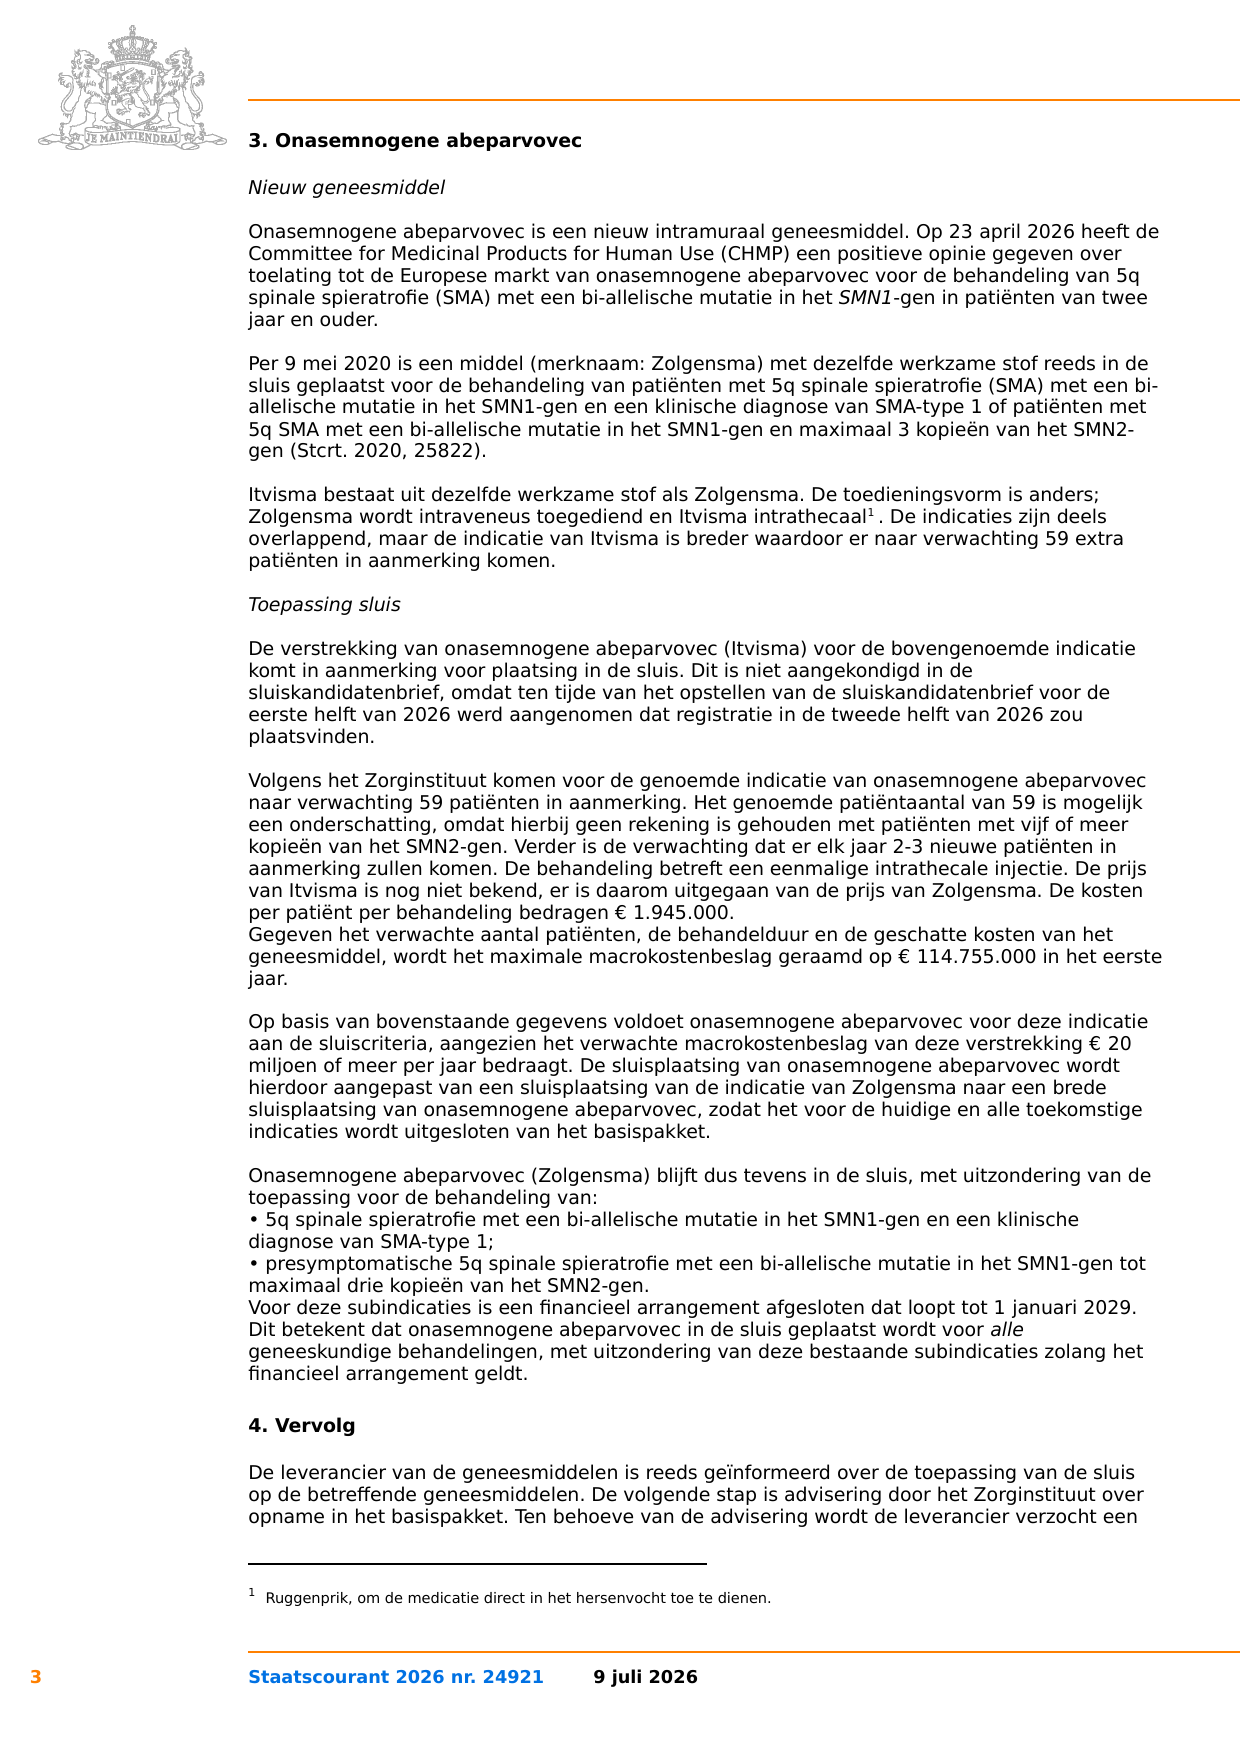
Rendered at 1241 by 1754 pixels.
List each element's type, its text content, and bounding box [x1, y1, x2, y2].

subtitle 3. Onasemnogene abeparvovec [248, 130, 1163, 152]
text Voor deze subindicaties is een financieel arrangement afgesloten dat loopt tot 1 januari 2029. Dit betekent dat onasemnogene abeparvovec in de sluis geplaatst wordt voor alle geneeskundige behandelingen, met uitzondering van deze bestaande subindicaties zolang het financieel arrangement geldt. [248, 1297, 1163, 1385]
text De verstrekking van onasemnogene abeparvovec (Itvisma) voor de bovengenoemde indicatie komt in aanmerking voor plaatsing in de sluis. Dit is niet aangekondigd in de sluiskandidatenbrief, omdat ten tijde van het opstellen van de sluiskandidatenbrief voor de eerste helft van 2026 werd aangenomen dat registratie in de tweede helft van 2026 zou plaatsvinden. [248, 638, 1163, 748]
text Per 9 mei 2020 is een middel (merknaam: Zolgensma) met dezelfde werkzame stof reeds in de sluis geplaatst voor de behandeling van patiënten met 5q spinale spieratrofie (SMA) met een bi-allelische mutatie in het SMN1-gen en een klinische diagnose van SMA-type 1 of patiënten met 5q SMA met een bi-allelische mutatie in het SMN1-gen en maximaal 3 kopieën van het SMN2-gen (Stcrt. 2020, 25822). [248, 352, 1163, 462]
text Volgens het Zorginstituut komen voor de genoemde indicatie van onasemnogene abeparvovec naar verwachting 59 patiënten in aanmerking. Het genoemde patiëntaantal van 59 is mogelijk een onderschatting, omdat hierbij geen rekening is gehouden met patiënten met vijf of meer kopieën van het SMN2-gen. Verder is de verwachting dat er elk jaar 2-3 nieuwe patiënten in aanmerking zullen komen. De behandeling betreft een eenmalige intrathecale injectie. De prijs van Itvisma is nog niet bekend, er is daarom uitgegaan van de prijs van Zolgensma. De kosten per patiënt per behandeling bedragen € 1.945.000. [248, 770, 1163, 923]
text Gegeven het verwachte aantal patiënten, de behandelduur en de geschatte kosten van het geneesmiddel, wordt het maximale macrokostenbeslag geraamd op € 114.755.000 in het eerste jaar. [248, 923, 1163, 989]
text De leverancier van de geneesmiddelen is reeds geïnformeerd over de toepassing van de sluis op de betreffende geneesmiddelen. De volgende stap is advisering door het Zorginstituut over opname in het basispakket. Ten behoeve van de advisering wordt de leverancier verzocht een [248, 1462, 1163, 1528]
subtitle Nieuw geneesmiddel [248, 177, 1163, 199]
text Itvisma bestaat uit dezelfde werkzame stof als Zolgensma. De toedieningsvorm is anders; Zolgensma wordt intraveneus toegediend en Itvisma intrathecaal. De indicaties zijn deels overlappend, maar de indicatie van Itvisma is breder waardoor er naar verwachting 59 extra patiënten in aanmerking komen. [248, 484, 1163, 572]
text • presymptomatische 5q spinale spieratrofie met een bi-allelische mutatie in het SMN1-gen tot maximaal drie kopieën van het SMN2-gen. [248, 1253, 1163, 1297]
subtitle 4. Vervolg [248, 1415, 1163, 1437]
text Onasemnogene abeparvovec (Zolgensma) blijft dus tevens in de sluis, met uitzondering van de toepassing voor de behandeling van: [248, 1165, 1163, 1209]
text Onasemnogene abeparvovec is een nieuw intramuraal geneesmiddel. Op 23 april 2026 heeft de Committee for Medicinal Products for Human Use (CHMP) een positieve opinie gegeven over toelating tot de Europese markt van onasemnogene abeparvovec voor de behandeling van 5q spinale spieratrofie (SMA) met een bi-allelische mutatie in het SMN1-gen in patiënten van twee jaar en ouder. [248, 221, 1163, 331]
subtitle Toepassing sluis [248, 594, 1163, 616]
text Ruggenprik, om de medicatie direct in het hersenvocht toe te dienen. [248, 1586, 1163, 1608]
text • 5q spinale spieratrofie met een bi-allelische mutatie in het SMN1-gen en een klinische diagnose van SMA-type 1; [248, 1209, 1163, 1253]
text Op basis van bovenstaande gegevens voldoet onasemnogene abeparvovec voor deze indicatie aan de sluiscriteria, aangezien het verwachte macrokostenbeslag van deze verstrekking € 20 miljoen of meer per jaar bedraagt. De sluisplaatsing van onasemnogene abeparvovec wordt hierdoor aangepast van een sluisplaatsing van de indicatie van Zolgensma naar een brede sluisplaatsing van onasemnogene abeparvovec, zodat het voor de huidige en alle toekomstige indicaties wordt uitgesloten van het basispakket. [248, 1011, 1163, 1143]
picture [38, 25, 227, 150]
